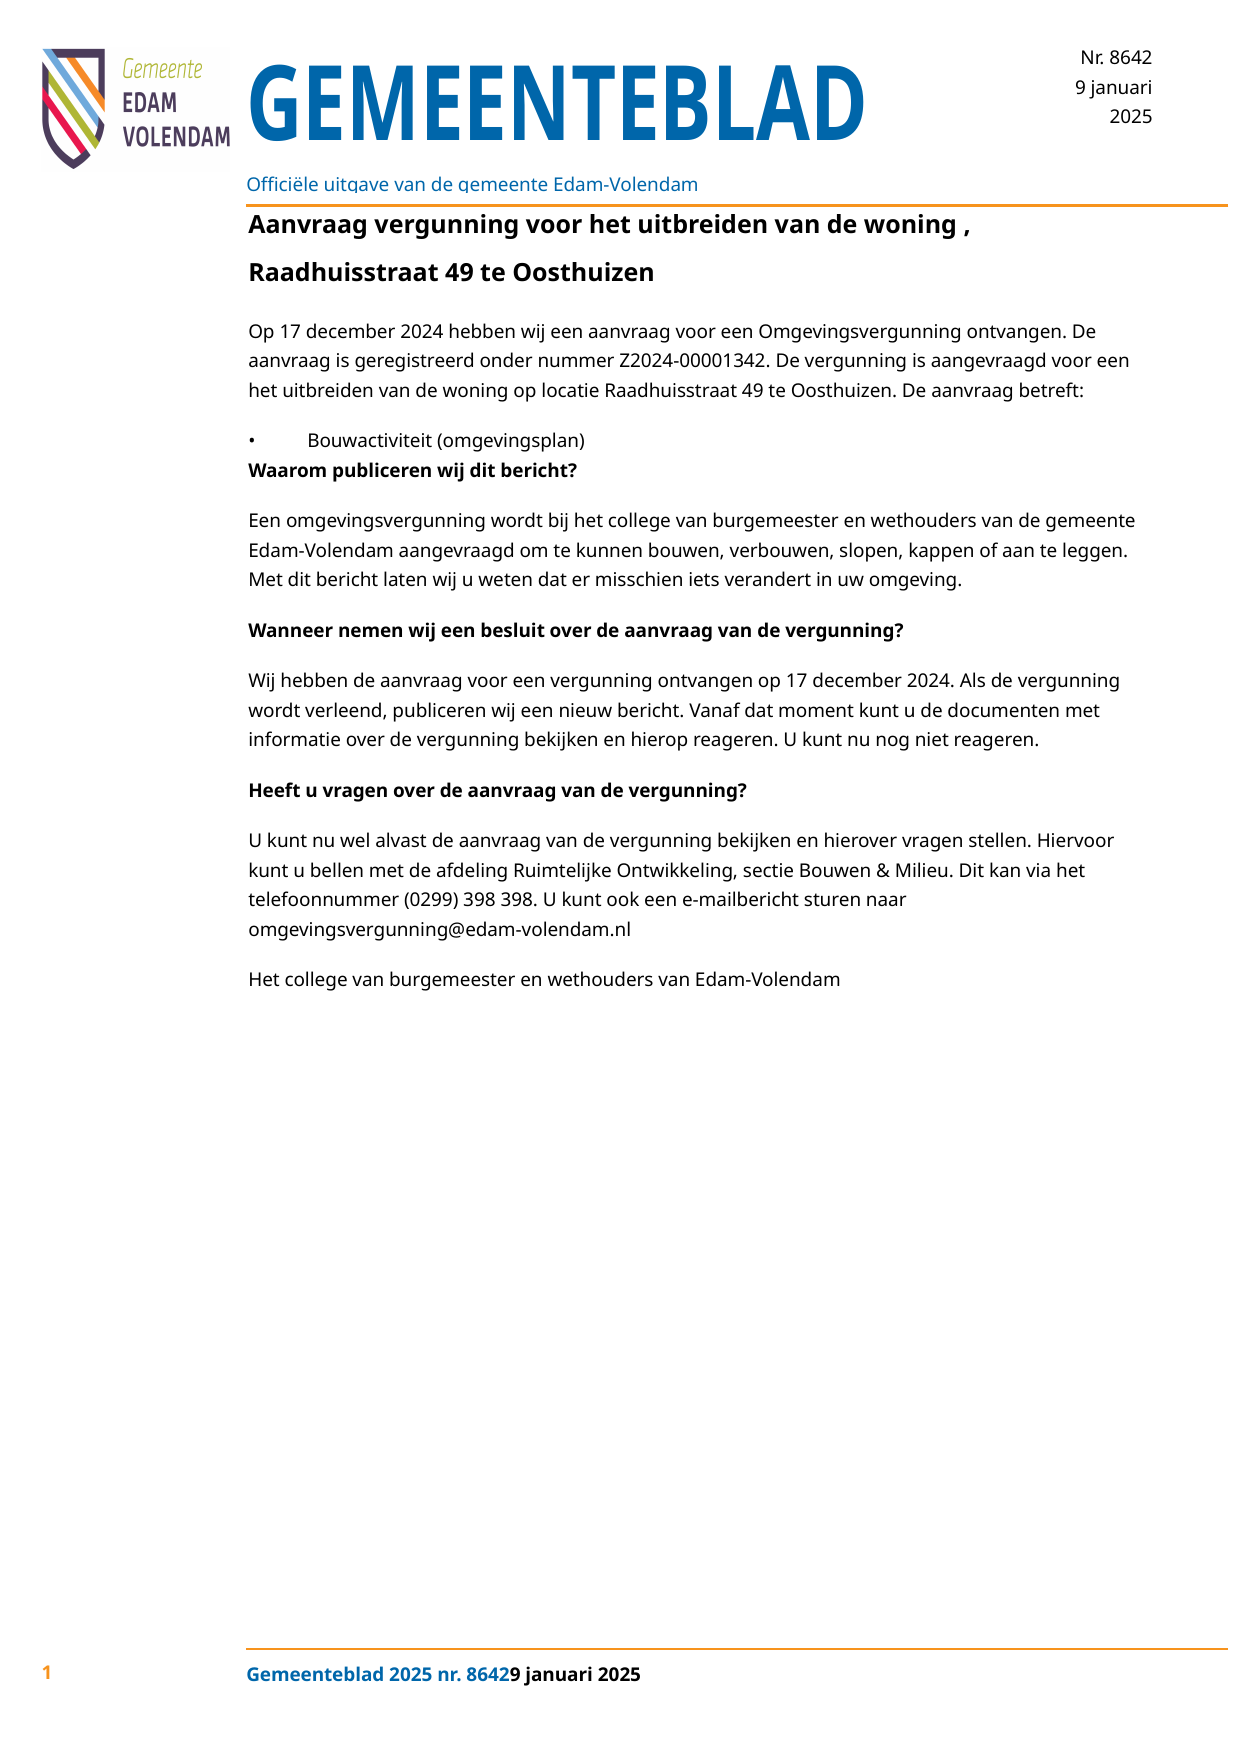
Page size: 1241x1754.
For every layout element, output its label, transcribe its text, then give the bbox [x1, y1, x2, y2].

picture [41, 47, 231, 172]
text Wij hebben de aanvraag voor een vergunning ontvangen op 17 december 2024. Als de vergunning wordt verleend, publiceren wij een nieuw bericht. Vanaf dat moment kunt u de documenten met informatie over de vergunning bekijken en hierop reageren. U kunt nu nog niet reageren. [248, 667, 1152, 752]
text Heeft u vragen over de aanvraag van de vergunning? [248, 777, 1152, 803]
text Wanneer nemen wij een besluit over de aanvraag van de vergunning? [248, 617, 1152, 643]
text Aanvraag vergunning voor het uitbreiden van de woning , Raadhuisstraat 49 te Oosthuizen [248, 207, 1152, 288]
text Op 17 december 2024 hebben wij een aanvraag voor een Omgevingsvergunning ontvangen. De aanvraag is geregistreerd onder nummer Z2024-00001342. De vergunning is aangevraagd voor een het uitbreiden van de woning op locatie Raadhuisstraat 49 te Oosthuizen. De aanvraag betreft: [248, 318, 1152, 403]
text Waarom publiceren wij dit bericht? [248, 457, 1152, 483]
text U kunt nu wel alvast de aanvraag van de vergunning bekijken en hierover vragen stellen. Hiervoor kunt u bellen met de afdeling Ruimtelijke Ontwikkeling, sectie Bouwen & Milieu. Dit kan via het telefoonnummer (0299) 398 398. U kunt ook een e-mailbericht sturen naar omgevingsvergunning@edam-volendam.nl [248, 827, 1152, 942]
list Bouwactiviteit (omgevingsplan) [248, 427, 1152, 453]
text Het college van burgemeester en wethouders van Edam-Volendam [248, 967, 1152, 992]
text Een omgevingsvergunning wordt bij het college van burgemeester en wethouders van de gemeente Edam-Volendam aangevraagd om te kunnen bouwen, verbouwen, slopen, kappen of aan te leggen. Met dit bericht laten wij u weten dat er misschien iets verandert in uw omgeving. [248, 507, 1152, 592]
